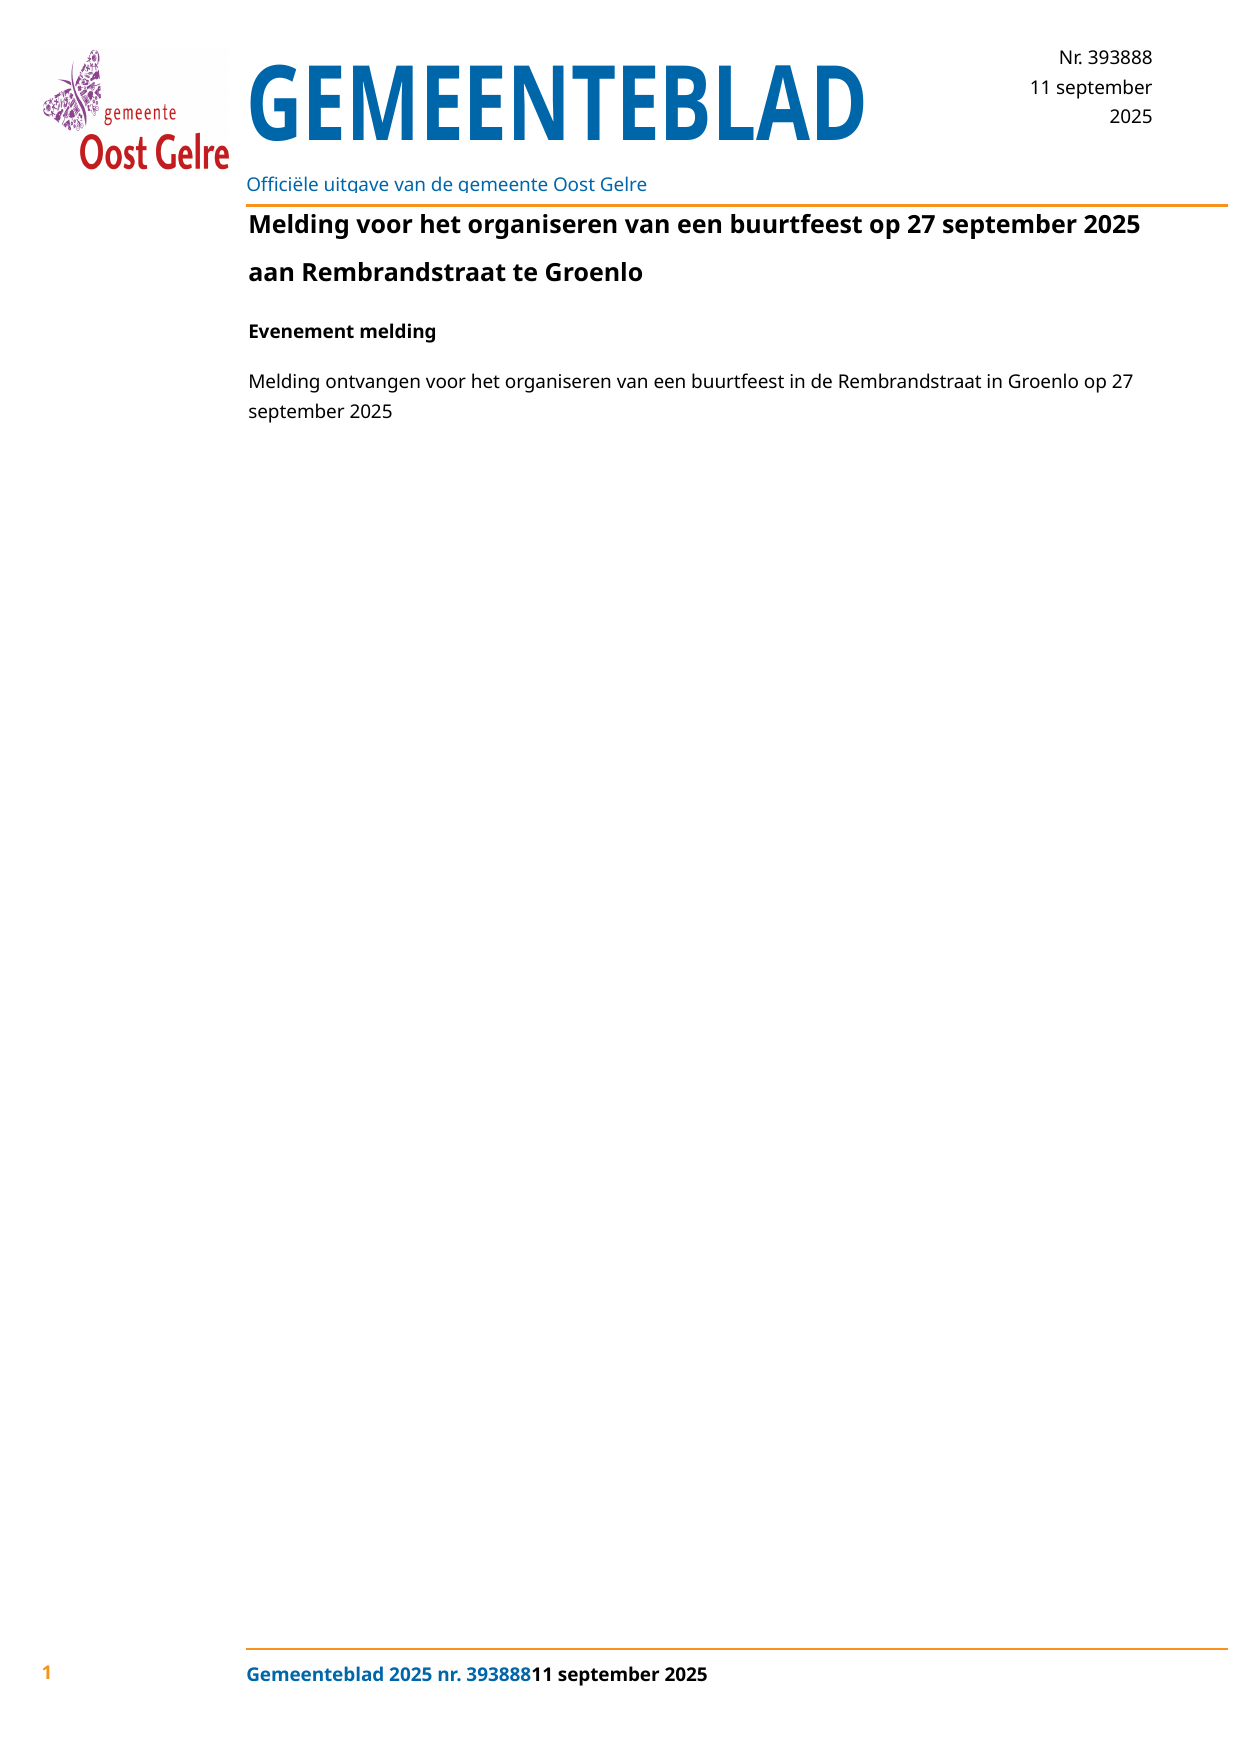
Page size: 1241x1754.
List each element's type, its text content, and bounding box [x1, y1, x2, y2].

text Evenement melding [248, 318, 1152, 344]
text Melding ontvangen voor het organiseren van een buurtfeest in de Rembrandstraat in Groenlo op 27 september 2025 [248, 368, 1152, 424]
picture [41, 47, 231, 172]
text Melding voor het organiseren van een buurtfeest op 27 september 2025 aan Rembrandstraat te Groenlo [248, 207, 1152, 288]
